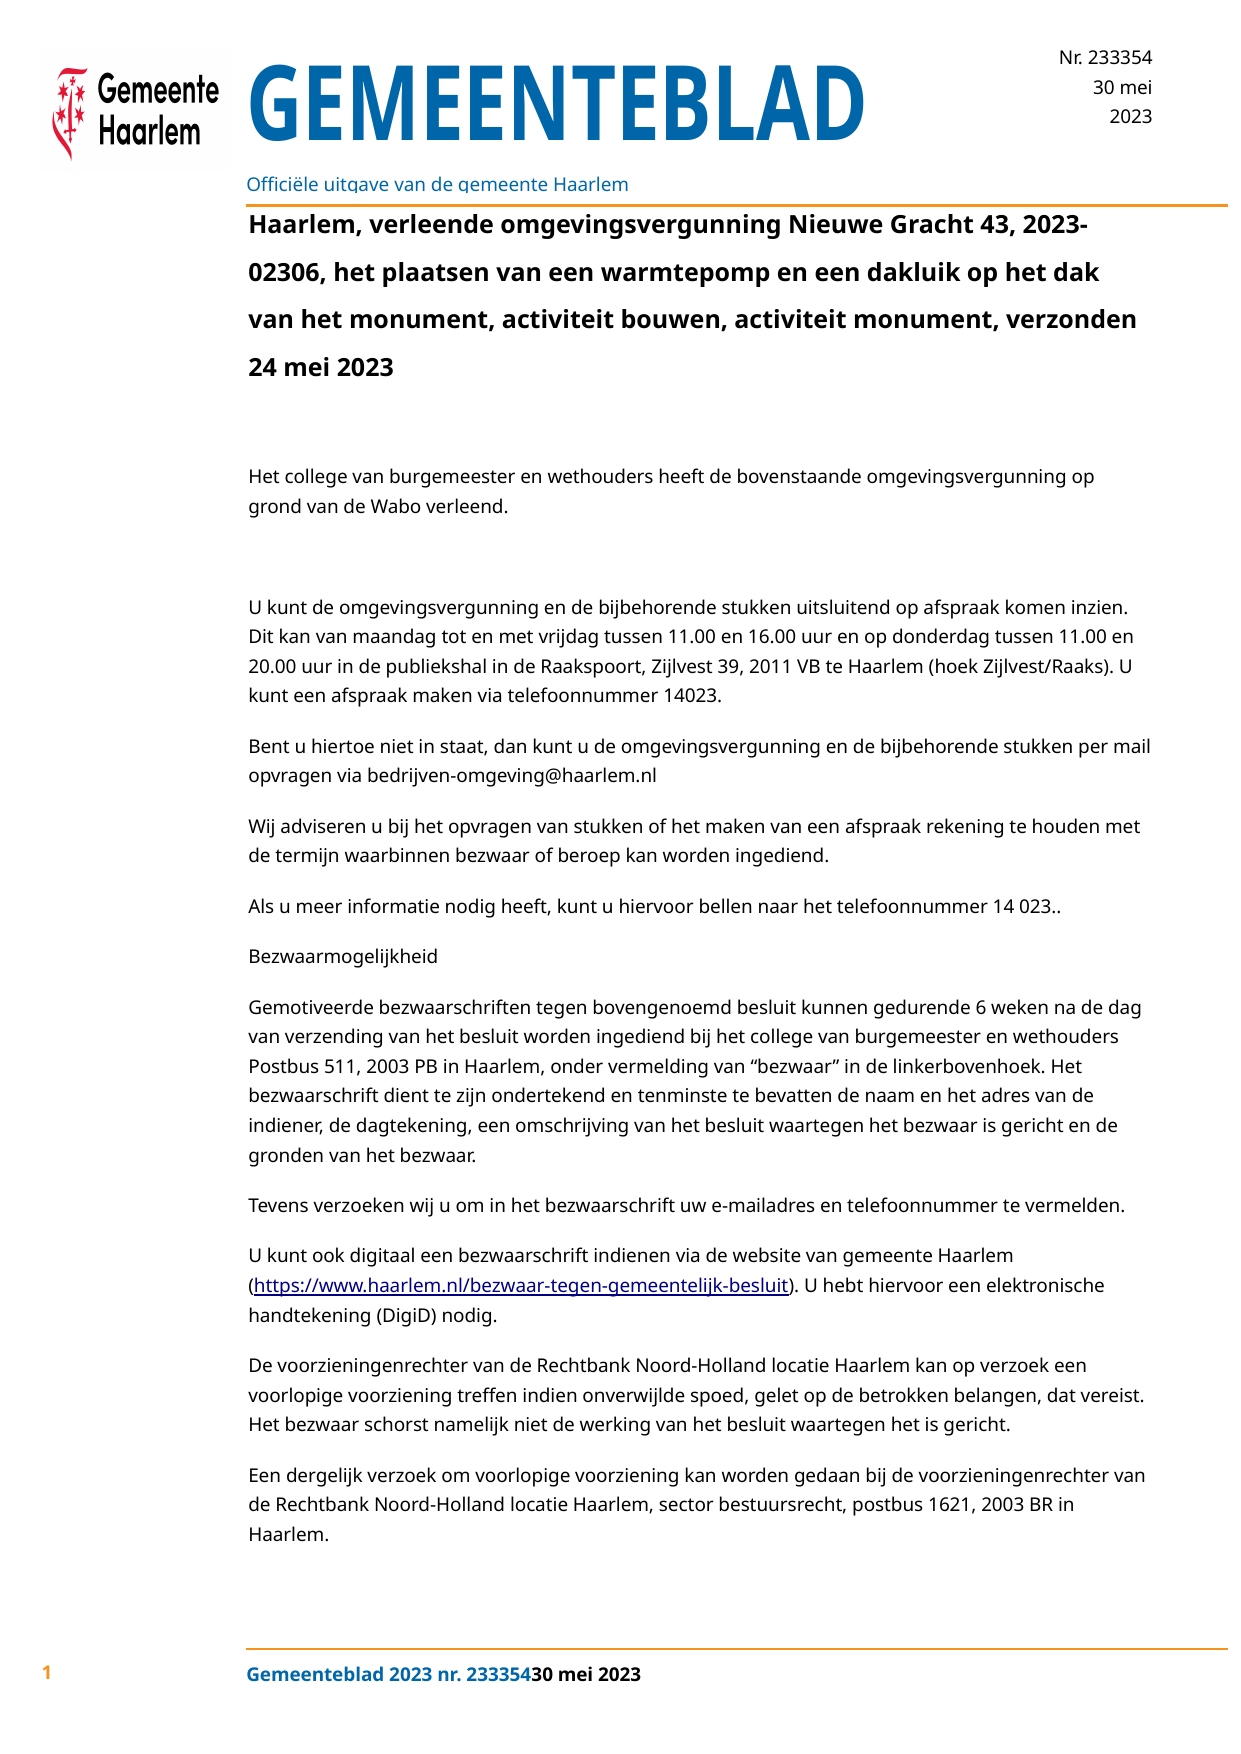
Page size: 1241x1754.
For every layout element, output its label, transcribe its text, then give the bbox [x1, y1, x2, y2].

text Gemotiveerde bezwaarschriften tegen bovengenoemd besluit kunnen gedurende 6 weken na de dag van verzending van het besluit worden ingediend bij het college van burgemeester en wethouders Postbus 511, 2003 PB in Haarlem, onder vermelding van “bezwaar” in de linkerbovenhoek. Het bezwaarschrift dient te zijn ondertekend en tenminste te bevatten de naam en het adres van de indiener, de dagtekening, een omschrijving van het besluit waartegen het bezwaar is gericht en de gronden van het bezwaar. [248, 994, 1152, 1168]
text U kunt de omgevingsvergunning en de bijbehorende stukken uitsluitend op afspraak komen inzien. Dit kan van maandag tot en met vrijdag tussen 11.00 en 16.00 uur en op donderdag tussen 11.00 en 20.00 uur in de publiekshal in de Raakspoort, Zijlvest 39, 2011 VB te Haarlem (hoek Zijlvest/Raaks). U kunt een afspraak maken via telefoonnummer 14023. [248, 594, 1152, 708]
text De voorzieningenrechter van de Rechtbank Noord-Holland locatie Haarlem kan op verzoek een voorlopige voorziening treffen indien onverwijlde spoed, gelet op de betrokken belangen, dat vereist. Het bezwaar schorst namelijk niet de werking van het besluit waartegen het is gericht. [248, 1352, 1152, 1437]
text Een dergelijk verzoek om voorlopige voorziening kan worden gedaan bij de voorzieningenrechter van de Rechtbank Noord-Holland locatie Haarlem, sector bestuursrecht, postbus 1621, 2003 BR in Haarlem. [248, 1462, 1152, 1547]
text Bezwaarmogelijkheid [248, 943, 1152, 969]
text Het college van burgemeester en wethouders heeft de bovenstaande omgevingsvergunning op grond van de Wabo verleend. [248, 463, 1152, 519]
text Als u meer informatie nodig heeft, kunt u hiervoor bellen naar het telefoonnummer 14 023.. [248, 893, 1152, 919]
text Haarlem, verleende omgevingsvergunning Nieuwe Gracht 43, 2023-02306, het plaatsen van een warmtepomp en een dakluik op het dak van het monument, activiteit bouwen, activiteit monument, verzonden 24 mei 2023 [248, 207, 1152, 384]
text Bent u hiertoe niet in staat, dan kunt u de omgevingsvergunning en de bijbehorende stukken per mail opvragen via bedrijven-omgeving@haarlem.nl [248, 733, 1152, 788]
text U kunt ook digitaal een bezwaarschrift indienen via de website van gemeente Haarlem (https://www.haarlem.nl/bezwaar-tegen-gemeentelijk-besluit). U hebt hiervoor een elektronische handtekening (DigiD) nodig. [248, 1243, 1152, 1328]
text Wij adviseren u bij het opvragen van stukken of het maken van een afspraak rekening te houden met de termijn waarbinnen bezwaar of beroep kan worden ingediend. [248, 813, 1152, 868]
text Tevens verzoeken wij u om in het bezwaarschrift uw e-mailadres en telefoonnummer te vermelden. [248, 1192, 1152, 1218]
picture [41, 47, 231, 172]
